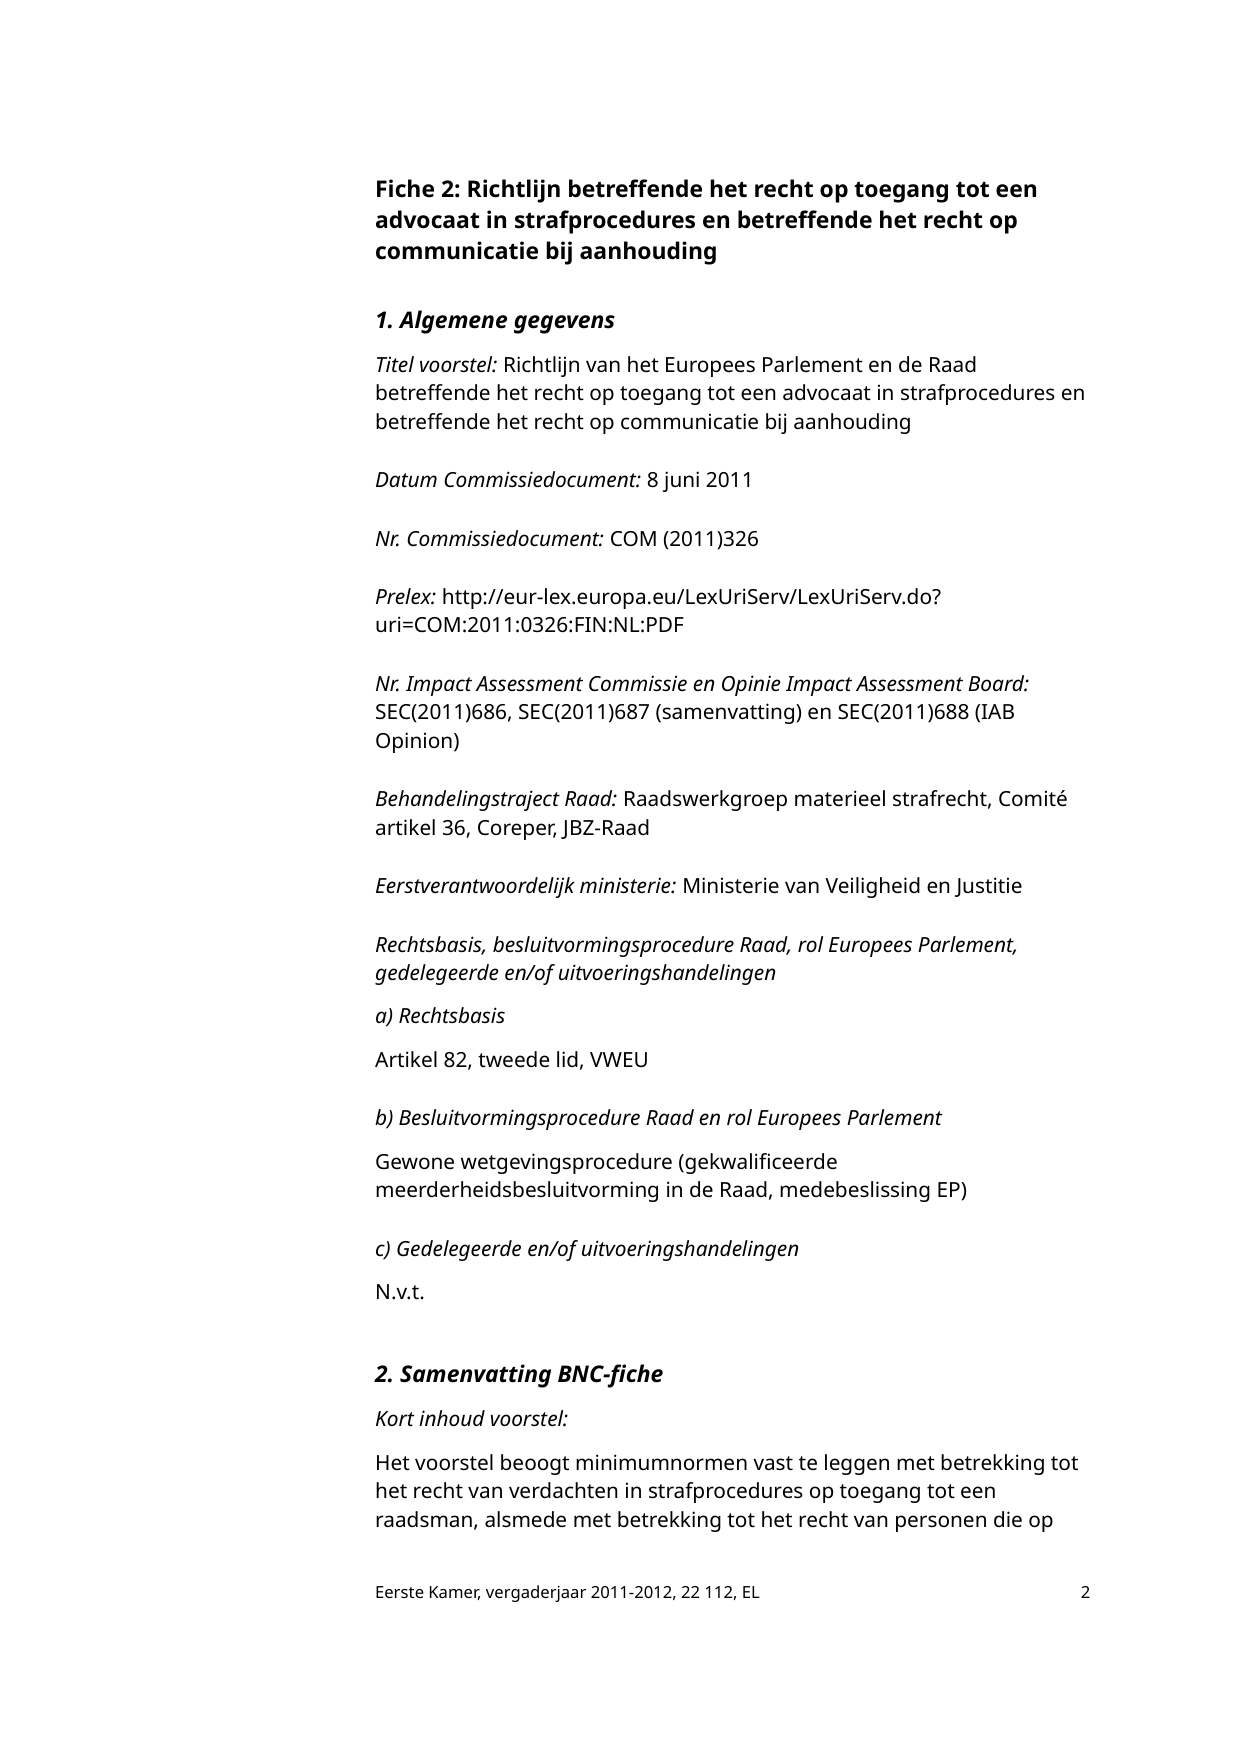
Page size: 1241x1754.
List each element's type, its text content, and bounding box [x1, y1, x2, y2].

text Behandelingstraject Raad: Raadswerkgroep materieel strafrecht, Comité artikel 36, Coreper, JBZ-Raad [375, 784, 1090, 841]
text a) Rechtsbasis [375, 1002, 1090, 1030]
text Eerstverantwoordelijk ministerie: Ministerie van Veiligheid en Justitie [375, 871, 1090, 900]
text Artikel 82, tweede lid, VWEU [375, 1045, 1090, 1073]
text Nr. Impact Assessment Commissie en Opinie Impact Assessment Board: SEC(2011)686, SEC(2011)687 (samenvatting) en SEC(2011)688 (IAB Opinion) [375, 669, 1090, 754]
text Datum Commissiedocument: 8 juni 2011 [375, 465, 1090, 494]
subtitle 1. Algemene gegevens [375, 304, 1090, 335]
text Rechtsbasis, besluitvormingsprocedure Raad, rol Europees Parlement, gedelegeerde en/of uitvoeringshandelingen [375, 930, 1090, 987]
subtitle Fiche 2: Richtlijn betreffende het recht op toegang tot een advocaat in strafprocedures en betreffende het recht op communicatie bij aanhouding [375, 172, 1090, 266]
text Het voorstel beoogt minimumnormen vast te leggen met betrekking tot het recht van verdachten in strafprocedures op toegang tot een raadsman, alsmede met betrekking tot het recht van personen die op [375, 1448, 1090, 1533]
subtitle 2. Samenvatting BNC-fiche [375, 1358, 1090, 1389]
text b) Besluitvormingsprocedure Raad en rol Europees Parlement [375, 1103, 1090, 1132]
text Titel voorstel: Richtlijn van het Europees Parlement en de Raad betreffende het recht op toegang tot een advocaat in strafprocedures en betreffende het recht op communicatie bij aanhouding [375, 350, 1090, 435]
text Gewone wetgevingsprocedure (gekwalificeerde meerderheidsbesluitvorming in de Raad, medebeslissing EP) [375, 1147, 1090, 1204]
text Nr. Commissiedocument: COM (2011)326 [375, 524, 1090, 552]
text N.v.t. [375, 1277, 1090, 1306]
text Prelex: http://eur-lex.europa.eu/LexUriServ/LexUriServ.do?uri=COM:2011:0326:FIN:NL:PDF [375, 582, 1090, 639]
text c) Gedelegeerde en/of uitvoeringshandelingen [375, 1234, 1090, 1262]
text Kort inhoud voorstel: [375, 1404, 1090, 1433]
